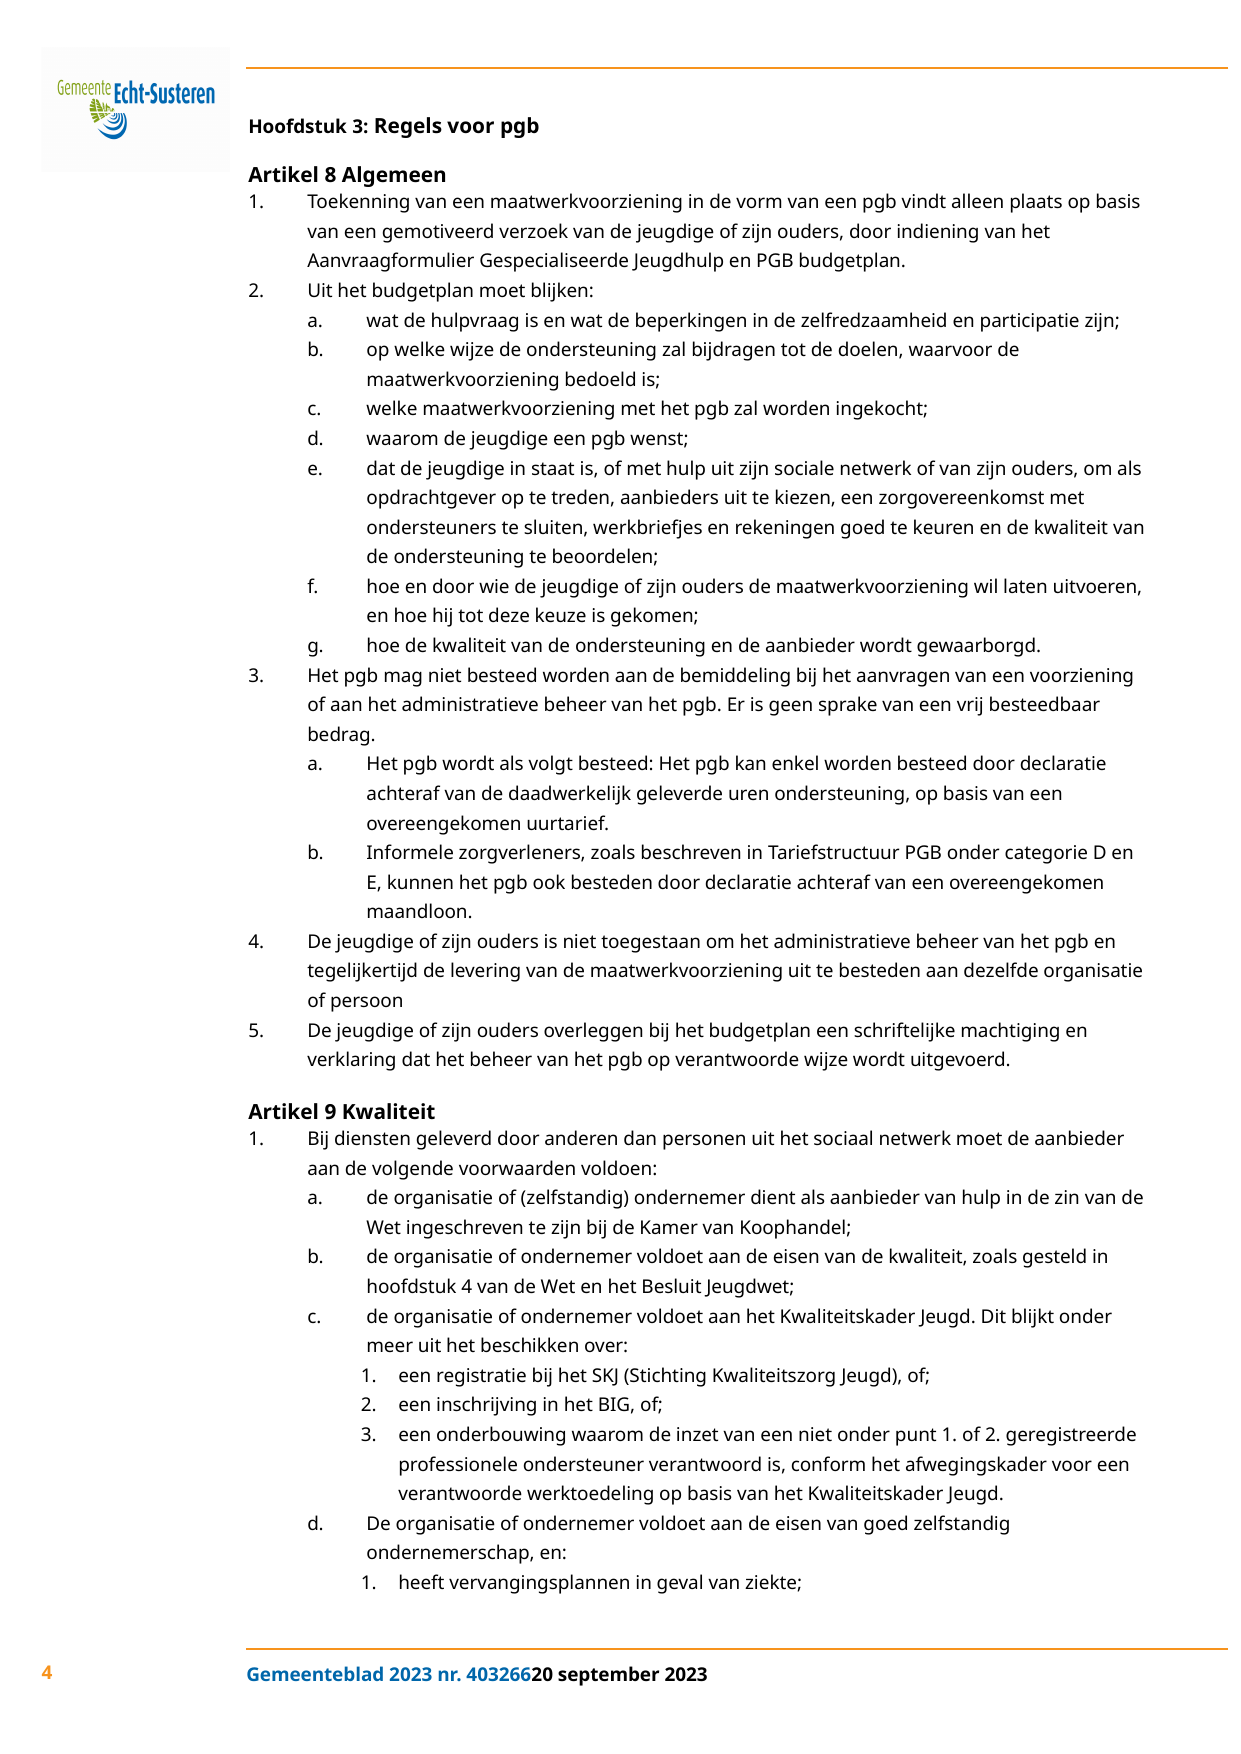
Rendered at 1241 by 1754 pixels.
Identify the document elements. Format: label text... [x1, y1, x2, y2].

list De jeugdige of zijn ouders is niet toegestaan om het administratieve beheer van het pgb en tegelijkertijd de levering van de maatwerkvoorziening uit te besteden aan dezelfde organisatie of persoon [248, 928, 1152, 1013]
list Bij diensten geleverd door anderen dan personen uit het sociaal netwerk moet de aanbieder aan de volgende voorwaarden voldoen: [248, 1125, 1152, 1181]
list Toekenning van een maatwerkvoorziening in de vorm van een pgb vindt alleen plaats op basis van een gemotiveerd verzoek van de jeugdige of zijn ouders, door indiening van het Aanvraagformulier Gespecialiseerde Jeugdhulp en PGB budgetplan. [248, 188, 1152, 273]
list heeft vervangingsplannen in geval van ziekte; [361, 1569, 1152, 1595]
list Het pgb wordt als volgt besteed: Het pgb kan enkel worden besteed door declaratie achteraf van de daadwerkelijk geleverde uren ondersteuning, op basis van een overeengekomen uurtarief. [307, 751, 1152, 836]
list de organisatie of ondernemer voldoet aan het Kwaliteitskader Jeugd. Dit blijkt onder meer uit het beschikken over: [307, 1303, 1152, 1358]
picture [41, 47, 231, 172]
list de organisatie of ondernemer voldoet aan de eisen van de kwaliteit, zoals gesteld in hoofdstuk 4 van de Wet en het Besluit Jeugdwet; [307, 1244, 1152, 1299]
text Artikel 8 Algemeen [248, 160, 1152, 188]
text Artikel 9 Kwaliteit [248, 1097, 1152, 1125]
list een onderbouwing waarom de inzet van een niet onder punt 1. of 2. geregistreerde professionele ondersteuner verantwoord is, conform het afwegingskader voor een verantwoorde werktoedeling op basis van het Kwaliteitskader Jeugd. [361, 1421, 1152, 1506]
list De organisatie of ondernemer voldoet aan de eisen van goed zelfstandig ondernemerschap, en: [307, 1510, 1152, 1565]
list dat de jeugdige in staat is, of met hulp uit zijn sociale netwerk of van zijn ouders, om als opdrachtgever op te treden, aanbieders uit te kiezen, een zorgovereenkomst met ondersteuners te sluiten, werkbriefjes en rekeningen goed te keuren en de kwaliteit van de ondersteuning te beoordelen; [307, 455, 1152, 569]
list de organisatie of (zelfstandig) ondernemer dient als aanbieder van hulp in de zin van de Wet ingeschreven te zijn bij de Kamer van Koophandel; [307, 1184, 1152, 1240]
list waarom de jeugdige een pgb wenst; [307, 425, 1152, 451]
list een registratie bij het SKJ (Stichting Kwaliteitszorg Jeugd), of; [361, 1362, 1152, 1388]
text Hoofdstuk 3: Regels voor pgb [248, 111, 1152, 139]
list een inschrijving in het BIG, of; [361, 1392, 1152, 1417]
list hoe en door wie de jeugdige of zijn ouders de maatwerkvoorziening wil laten uitvoeren, en hoe hij tot deze keuze is gekomen; [307, 573, 1152, 628]
list Het pgb mag niet besteed worden aan de bemiddeling bij het aanvragen van een voorziening of aan het administratieve beheer van het pgb. Er is geen sprake van een vrij besteedbaar bedrag. [248, 662, 1152, 747]
list De jeugdige of zijn ouders overleggen bij het budgetplan een schriftelijke machtiging en verklaring dat het beheer van het pgb op verantwoorde wijze wordt uitgevoerd. [248, 1017, 1152, 1072]
list wat de hulpvraag is en wat de beperkingen in de zelfredzaamheid en participatie zijn; [307, 307, 1152, 333]
list op welke wijze de ondersteuning zal bijdragen tot de doelen, waarvoor de maatwerkvoorziening bedoeld is; [307, 336, 1152, 392]
list welke maatwerkvoorziening met het pgb zal worden ingekocht; [307, 396, 1152, 421]
list hoe de kwaliteit van de ondersteuning en de aanbieder wordt gewaarborgd. [307, 632, 1152, 658]
list Uit het budgetplan moet blijken: [248, 277, 1152, 303]
list Informele zorgverleners, zoals beschreven in Tariefstructuur PGB onder categorie D en E, kunnen het pgb ook besteden door declaratie achteraf van een overeengekomen maandloon. [307, 839, 1152, 924]
